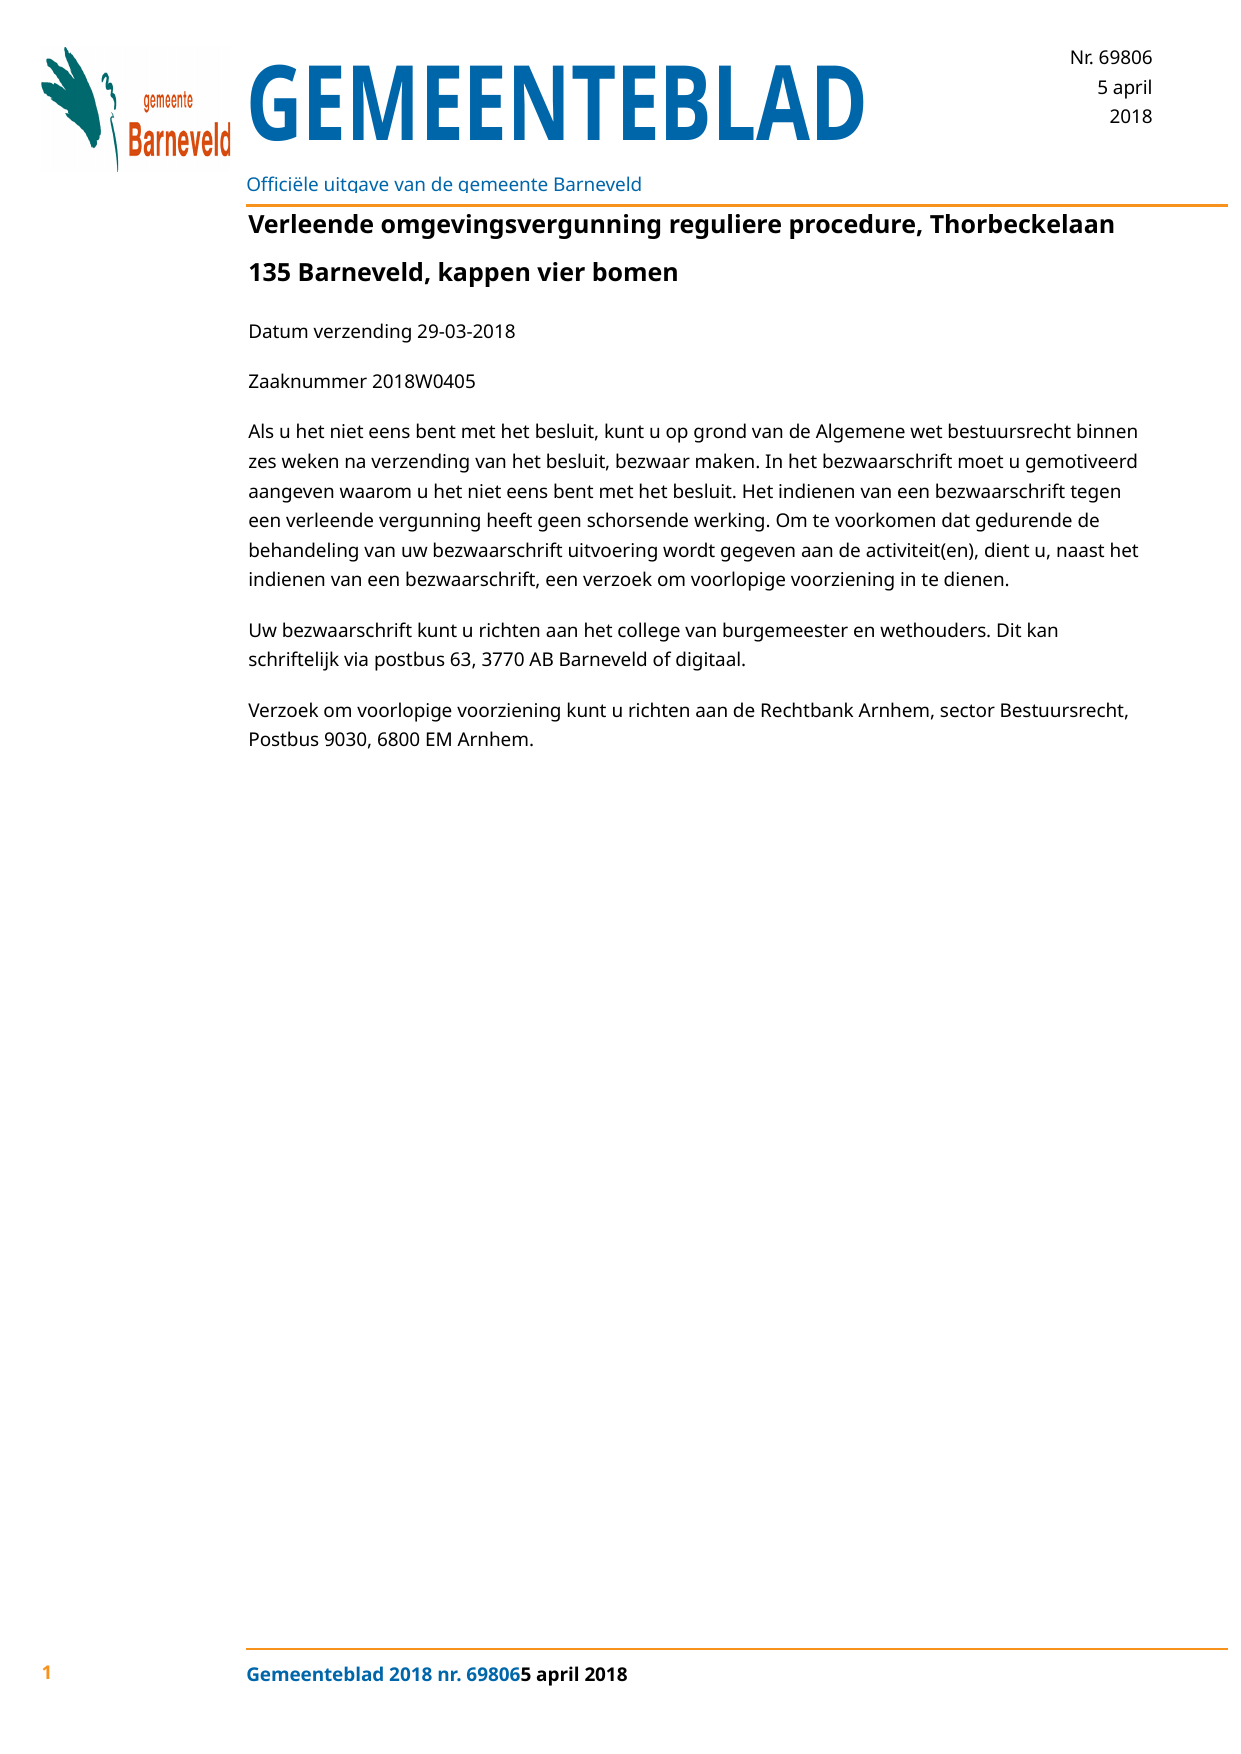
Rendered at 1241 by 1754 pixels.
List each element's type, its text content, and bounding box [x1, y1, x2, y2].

text Zaaknummer 2018W0405 [248, 368, 1152, 394]
text Verleende omgevingsvergunning reguliere procedure, Thorbeckelaan 135 Barneveld, kappen vier bomen [248, 207, 1152, 288]
text Als u het niet eens bent met het besluit, kunt u op grond van de Algemene wet bestuursrecht binnen zes weken na verzending van het besluit, bezwaar maken. In het bezwaarschrift moet u gemotiveerd aangeven waarom u het niet eens bent met het besluit. Het indienen van een bezwaarschrift tegen een verleende vergunning heeft geen schorsende werking. Om te voorkomen dat gedurende de behandeling van uw bezwaarschrift uitvoering wordt gegeven aan de activiteit(en), dient u, naast het indienen van een bezwaarschrift, een verzoek om voorlopige voorziening in te dienen. [248, 419, 1152, 592]
text Verzoek om voorlopige voorziening kunt u richten aan de Rechtbank Arnhem, sector Bestuursrecht, Postbus 9030, 6800 EM Arnhem. [248, 697, 1152, 752]
text Uw bezwaarschrift kunt u richten aan het college van burgemeester en wethouders. Dit kan schriftelijk via postbus 63, 3770 AB Barneveld of digitaal. [248, 617, 1152, 672]
picture [41, 47, 231, 172]
text Datum verzending 29-03-2018 [248, 318, 1152, 344]
